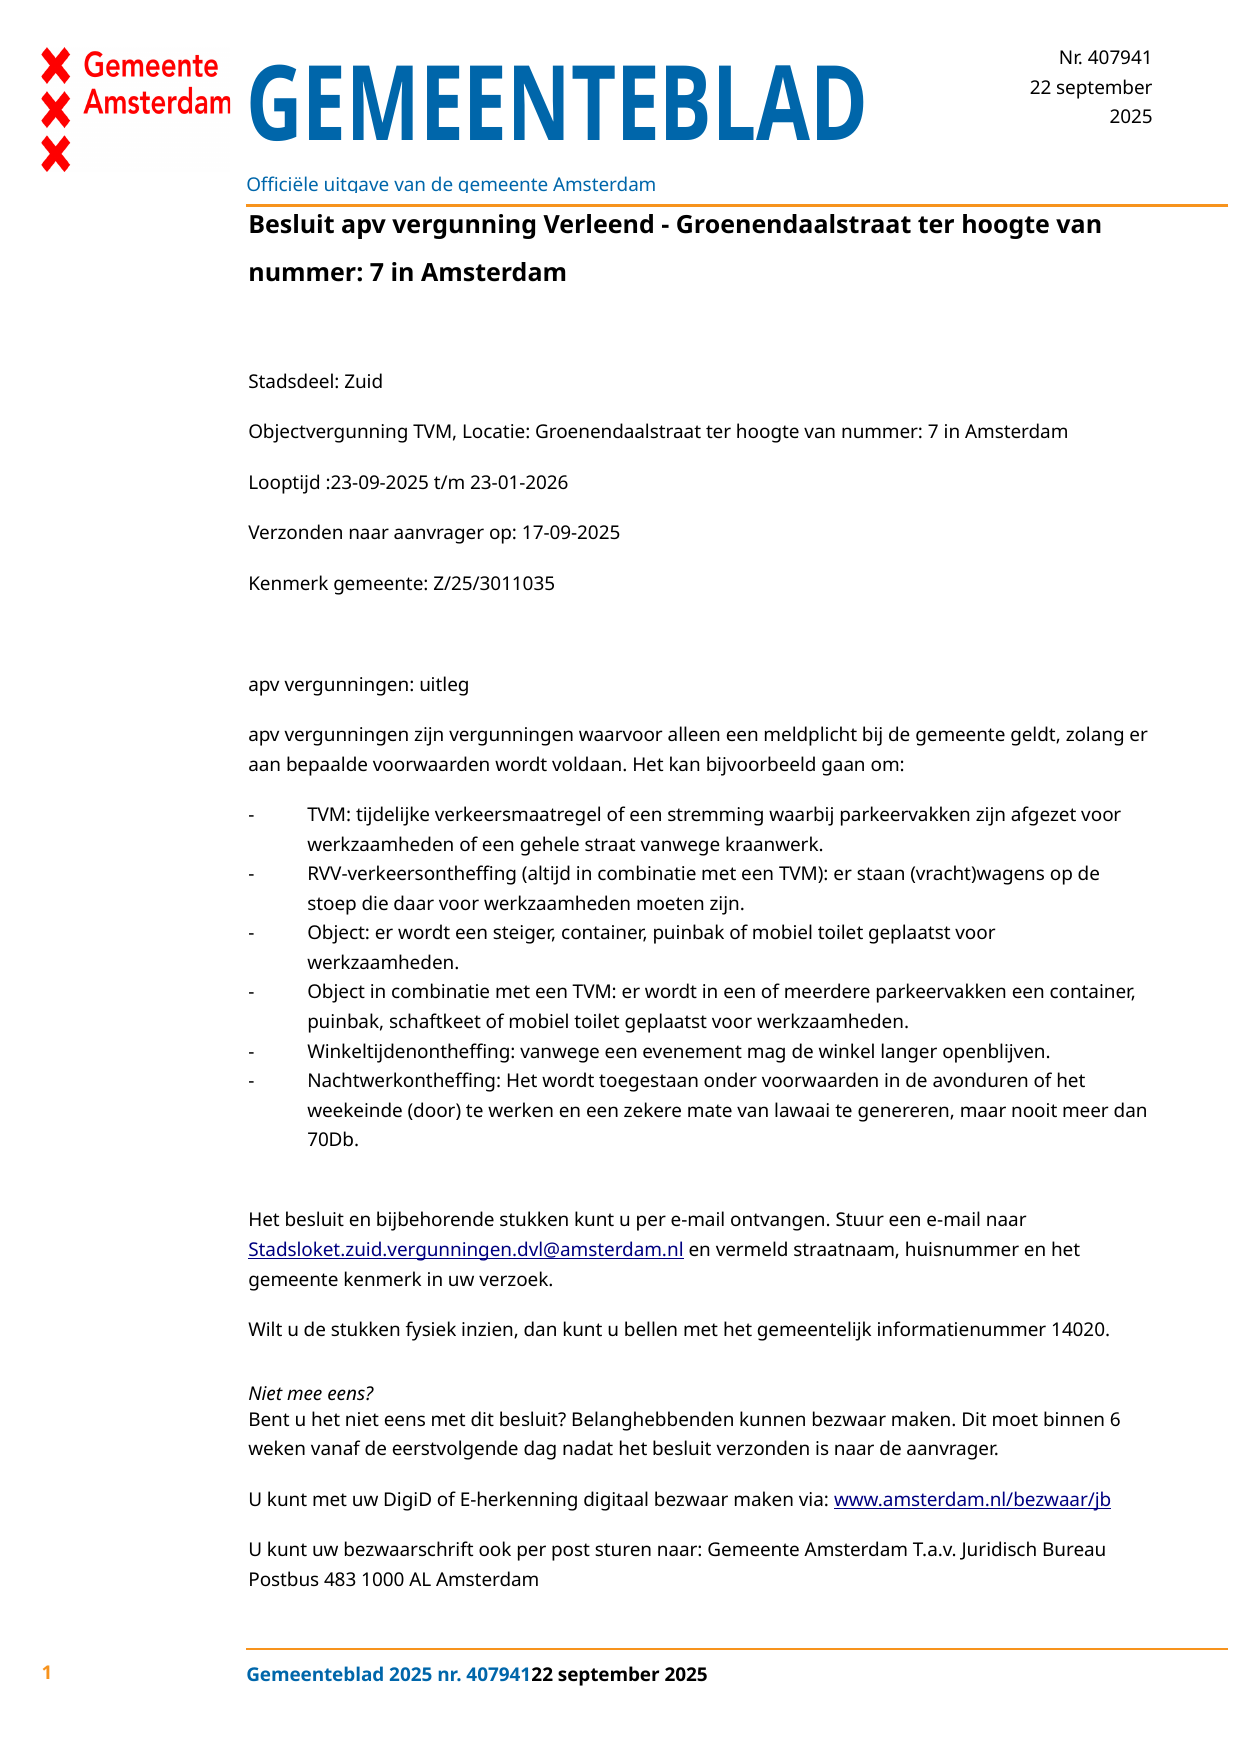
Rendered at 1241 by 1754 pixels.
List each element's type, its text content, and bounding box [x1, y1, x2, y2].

text Niet mee eens? [248, 1380, 1152, 1406]
picture [41, 47, 231, 172]
list RVV-verkeersontheffing (altijd in combinatie met een TVM): er staan (vracht)wagens op de stoep die daar voor werkzaamheden moeten zijn. [248, 860, 1152, 916]
text Bent u het niet eens met dit besluit? Belanghebbenden kunnen bezwaar maken. Dit moet binnen 6 weken vanaf de eerstvolgende dag nadat het besluit verzonden is naar de aanvrager. [248, 1406, 1152, 1461]
text Objectvergunning TVM, Locatie: Groenendaalstraat ter hoogte van nummer: 7 in Amsterdam [248, 419, 1152, 444]
text apv vergunningen: uitleg [248, 671, 1152, 697]
list Winkeltijdenontheffing: vanwege een evenement mag de winkel langer openblijven. [248, 1038, 1152, 1064]
text Het besluit en bijbehorende stukken kunt u per e-mail ontvangen. Stuur een e-mail naar Stadsloket.zuid.vergunningen.dvl@amsterdam.nl en vermeld straatnaam, huisnummer en het gemeente kenmerk in uw verzoek. [248, 1207, 1152, 1292]
text Verzonden naar aanvrager op: 17-09-2025 [248, 519, 1152, 545]
text apv vergunningen zijn vergunningen waarvoor alleen een meldplicht bij de gemeente geldt, zolang er aan bepaalde voorwaarden wordt voldaan. Het kan bijvoorbeeld gaan om: [248, 721, 1152, 777]
text Besluit apv vergunning Verleend - Groenendaalstraat ter hoogte van nummer: 7 in Amsterdam [248, 207, 1152, 288]
text Looptijd :23-09-2025 t/m 23-01-2026 [248, 469, 1152, 495]
list Object: er wordt een steiger, container, puinbak of mobiel toilet geplaatst voor werkzaamheden. [248, 919, 1152, 975]
list TVM: tijdelijke verkeersmaatregel of een stremming waarbij parkeervakken zijn afgezet voor werkzaamheden of een gehele straat vanwege kraanwerk. [248, 801, 1152, 857]
list Object in combinatie met een TVM: er wordt in een of meerdere parkeervakken een container, puinbak, schaftkeet of mobiel toilet geplaatst voor werkzaamheden. [248, 979, 1152, 1034]
text Wilt u de stukken fysiek inzien, dan kunt u bellen met het gemeentelijk informatienummer 14020. [248, 1316, 1152, 1342]
text Kenmerk gemeente: Z/25/3011035 [248, 570, 1152, 596]
text U kunt uw bezwaarschrift ook per post sturen naar: Gemeente Amsterdam T.a.v. Juridisch Bureau Postbus 483 1000 AL Amsterdam [248, 1536, 1152, 1592]
list Nachtwerkontheffing: Het wordt toegestaan onder voorwaarden in de avonduren of het weekeinde (door) te werken en een zekere mate van lawaai te genereren, maar nooit meer dan 70Db. [248, 1067, 1152, 1152]
text U kunt met uw DigiD of E-herkenning digitaal bezwaar maken via: www.amsterdam.nl/bezwaar/jb [248, 1486, 1152, 1512]
text Stadsdeel: Zuid [248, 368, 1152, 394]
